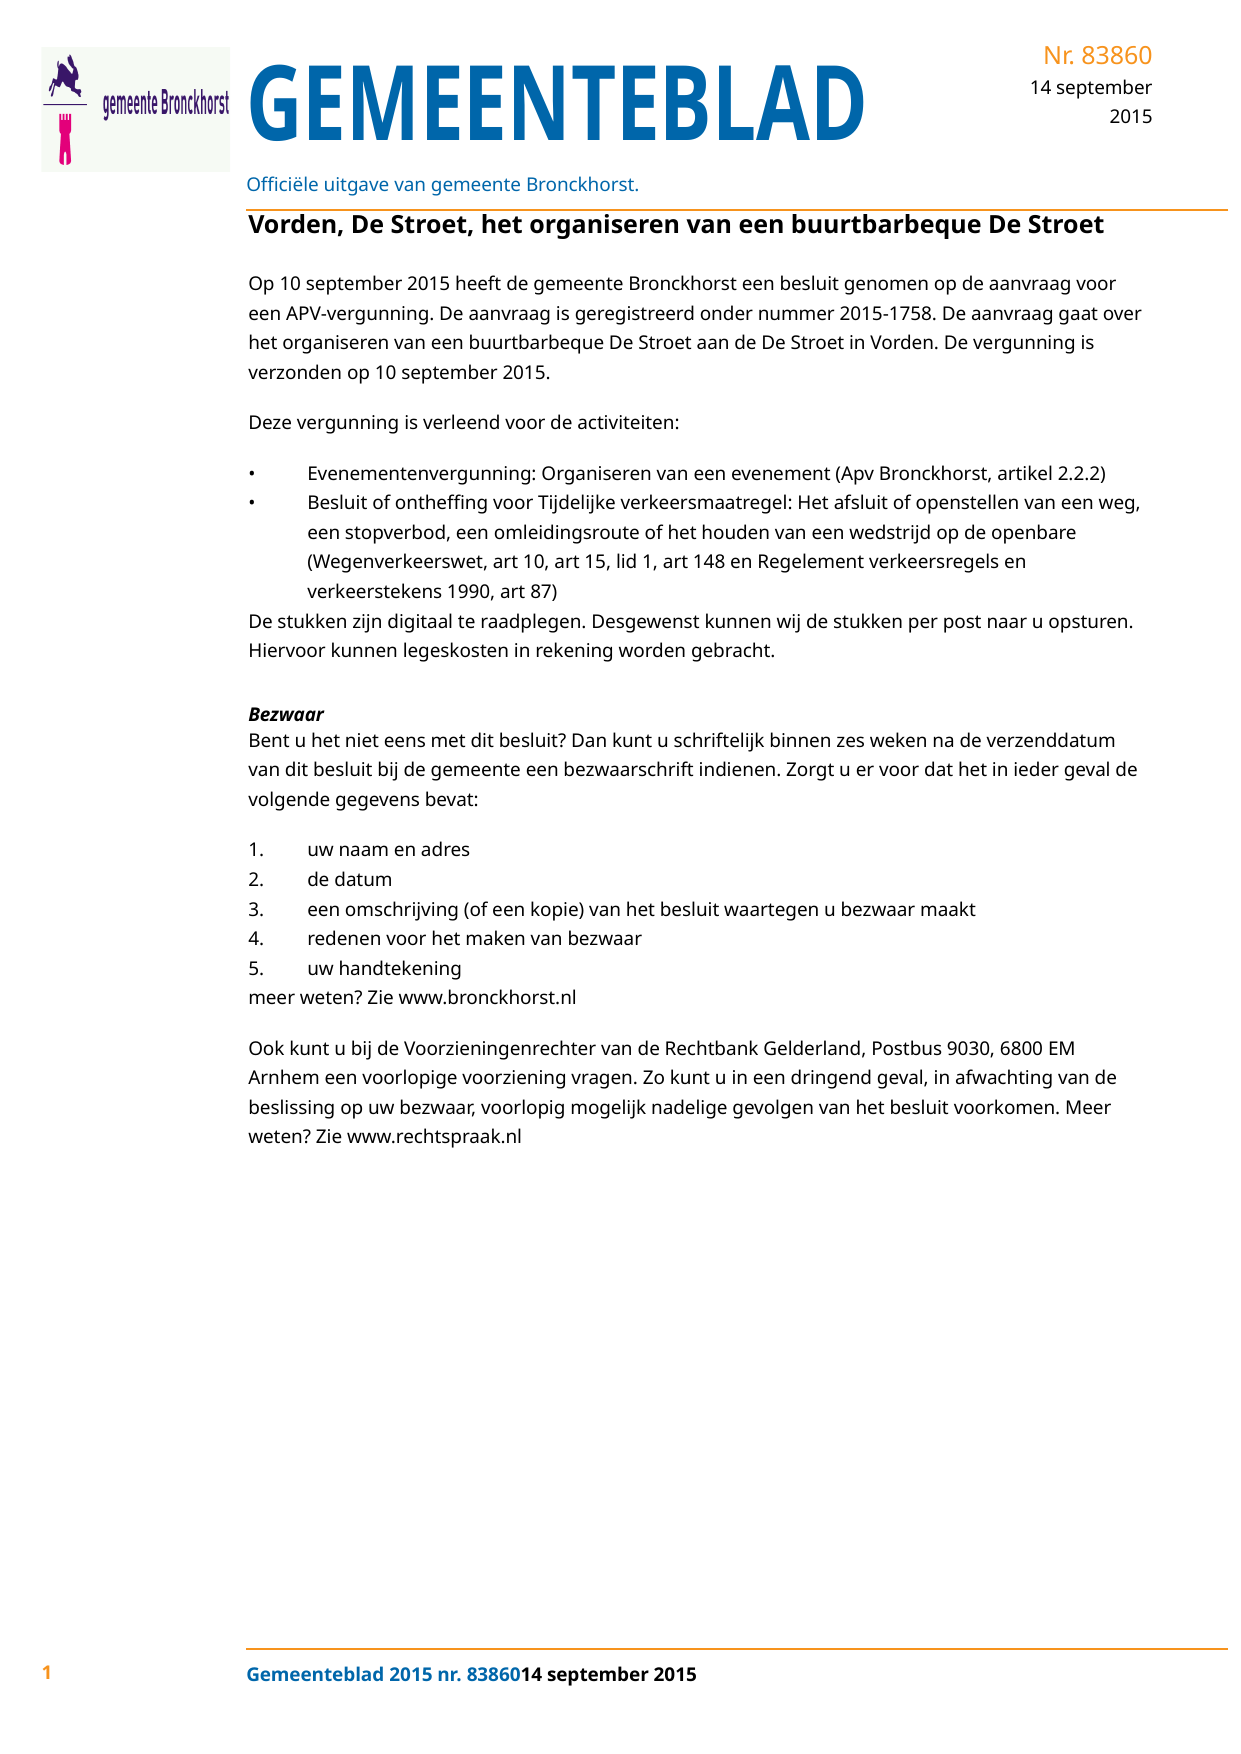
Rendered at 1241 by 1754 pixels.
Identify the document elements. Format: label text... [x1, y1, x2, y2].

text De stukken zijn digitaal te raadplegen. Desgewenst kunnen wij de stukken per post naar u opsturen. Hiervoor kunnen legeskosten in rekening worden gebracht. [248, 608, 1152, 663]
text Deze vergunning is verleend voor de activiteiten: [248, 409, 1152, 435]
list redenen voor het maken van bezwaar [248, 925, 1152, 951]
list Evenementenvergunning: Organiseren van een evenement (Apv Bronckhorst, artikel 2.2.2) [248, 460, 1152, 486]
text Vorden, De Stroet, het organiseren van een buurtbarbeque De Stroet [248, 211, 1152, 241]
list Besluit of ontheffing voor Tijdelijke verkeersmaatregel: Het afsluit of openstellen van een weg, een stopverbod, een omleidingsroute of het houden van een wedstrijd op de openbare (Wegenverkeerswet, art 10, art 15, lid 1, art 148 en Regelement verkeersregels en verkeerstekens 1990, art 87) [248, 489, 1152, 604]
list uw handtekening [248, 955, 1152, 981]
text Bent u het niet eens met dit besluit? Dan kunt u schriftelijk binnen zes weken na de verzenddatum van dit besluit bij de gemeente een bezwaarschrift indienen. Zorgt u er voor dat het in ieder geval de volgende gegevens bevat: [248, 727, 1152, 812]
text Bezwaar [248, 701, 1152, 727]
text meer weten? Zie www.bronckhorst.nl [248, 984, 1152, 1010]
list uw naam en adres [248, 837, 1152, 862]
picture [41, 47, 231, 172]
text Op 10 september 2015 heeft de gemeente Bronckhorst een besluit genomen op de aanvraag voor een APV-vergunning. De aanvraag is geregistreerd onder nummer 2015-1758. De aanvraag gaat over het organiseren van een buurtbarbeque De Stroet aan de De Stroet in Vorden. De vergunning is verzonden op 10 september 2015. [248, 270, 1152, 385]
list een omschrijving (of een kopie) van het besluit waartegen u bezwaar maakt [248, 896, 1152, 922]
list de datum [248, 866, 1152, 892]
text Ook kunt u bij de Voorzieningenrechter van de Rechtbank Gelderland, Postbus 9030, 6800 EM Arnhem een voorlopige voorziening vragen. Zo kunt u in een dringend geval, in afwachting van de beslissing op uw bezwaar, voorlopig mogelijk nadelige gevolgen van het besluit voorkomen. Meer weten? Zie www.rechtspraak.nl [248, 1035, 1152, 1149]
